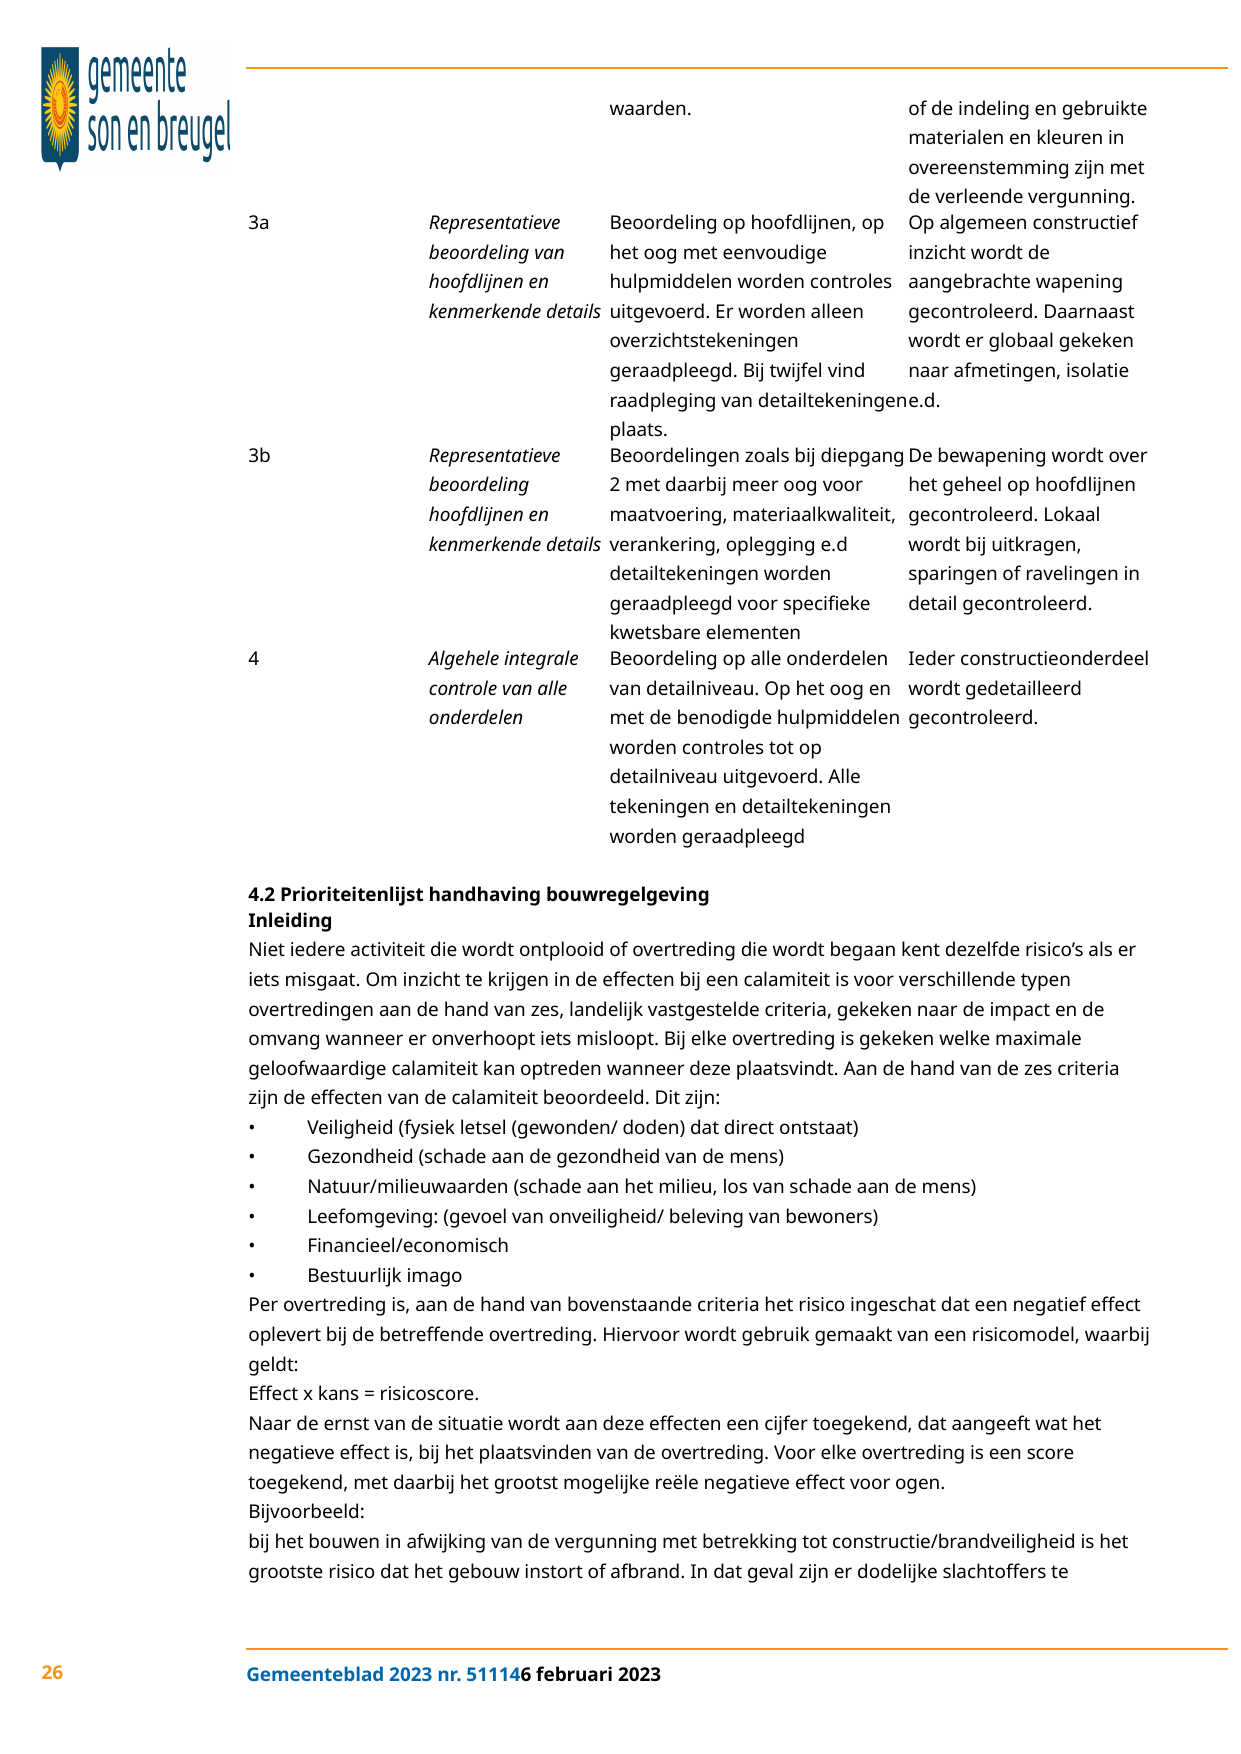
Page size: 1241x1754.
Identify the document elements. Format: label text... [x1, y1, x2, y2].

table_cell Op algemeen constructief inzicht wordt de aangebrachte wapening gecontroleerd. Daarnaast wordt er globaal gekeken naar afmetingen, isolatie e.d. [908, 209, 1152, 442]
table_cell Representatieve beoordeling van hoofdlijnen en kenmerkende details [429, 209, 609, 442]
table_cell Beoordeling op alle onderdelen van detailniveau. Op het oog en met de benodigde hulpmiddelen worden controles tot op detailniveau uitgevoerd. Alle tekeningen en detailtekeningen worden geraadpleegd [609, 645, 908, 848]
text Effect x kans = risicoscore. [248, 1380, 1152, 1406]
list Natuur/milieuwaarden (schade aan het milieu, los van schade aan de mens) [248, 1173, 1152, 1199]
text Naar de ernst van de situatie wordt aan deze effecten een cijfer toegekend, dat aangeeft wat het negatieve effect is, bij het plaatsvinden van de overtreding. Voor elke overtreding is een score toegekend, met daarbij het grootst mogelijke reële negatieve effect voor ogen. [248, 1410, 1152, 1495]
table_cell De bewapening wordt over het geheel op hoofdlijnen gecontroleerd. Lokaal wordt bij uitkragen, sparingen of ravelingen in detail gecontroleerd. [908, 442, 1152, 645]
text 4.2 Prioriteitenlijst handhaving bouwregelgeving [248, 881, 1152, 907]
table_cell Beoordelingen zoals bij diepgang 2 met daarbij meer oog voor maatvoering, materiaalkwaliteit, verankering, oplegging e.d detailtekeningen worden geraadpleegd voor specifieke kwetsbare elementen [609, 442, 908, 645]
table_cell waarden. [609, 95, 908, 209]
list Leefomgeving: (gevoel van onveiligheid/ beleving van bewoners) [248, 1203, 1152, 1229]
list Veiligheid (fysiek letsel (gewonden/ doden) dat direct ontstaat) [248, 1114, 1152, 1140]
picture [41, 47, 231, 172]
table_cell [429, 95, 609, 209]
table_cell Algehele integrale controle van alle onderdelen [429, 645, 609, 848]
table_cell of de indeling en gebruikte materialen en kleuren in overeenstemming zijn met de verleende vergunning. [908, 95, 1152, 209]
table_cell [248, 95, 429, 209]
list Bestuurlijk imago [248, 1262, 1152, 1288]
list Financieel/economisch [248, 1232, 1152, 1258]
text Inleiding [248, 907, 1152, 933]
text bij het bouwen in afwijking van de vergunning met betrekking tot constructie/brandveiligheid is het grootste risico dat het gebouw instort of afbrand. In dat geval zijn er dodelijke slachtoffers te [248, 1528, 1152, 1584]
table_cell 3a [248, 209, 429, 442]
text Bijvoorbeeld: [248, 1499, 1152, 1524]
table_cell Representatieve beoordeling hoofdlijnen en kenmerkende details [429, 442, 609, 645]
text Per overtreding is, aan de hand van bovenstaande criteria het risico ingeschat dat een negatief effect oplevert bij de betreffende overtreding. Hiervoor wordt gebruik gemaakt van een risicomodel, waarbij geldt: [248, 1292, 1152, 1377]
table_cell 4 [248, 645, 429, 848]
list Gezondheid (schade aan de gezondheid van de mens) [248, 1144, 1152, 1169]
table_cell Ieder constructieonderdeel wordt gedetailleerd gecontroleerd. [908, 645, 1152, 848]
table_cell Beoordeling op hoofdlijnen, op het oog met eenvoudige hulpmiddelen worden controles uitgevoerd. Er worden alleen overzichtstekeningen geraadpleegd. Bij twijfel vind raadpleging van detailtekeningen plaats. [609, 209, 908, 442]
table_cell 3b [248, 442, 429, 645]
text Niet iedere activiteit die wordt ontplooid of overtreding die wordt begaan kent dezelfde risico’s als er iets misgaat. Om inzicht te krijgen in de effecten bij een calamiteit is voor verschillende typen overtredingen aan de hand van zes, landelijk vastgestelde criteria, gekeken naar de impact en de omvang wanneer er onverhoopt iets misloopt. Bij elke overtreding is gekeken welke maximale geloofwaardige calamiteit kan optreden wanneer deze plaatsvindt. Aan de hand van de zes criteria zijn de effecten van de calamiteit beoordeeld. Dit zijn: [248, 937, 1152, 1110]
